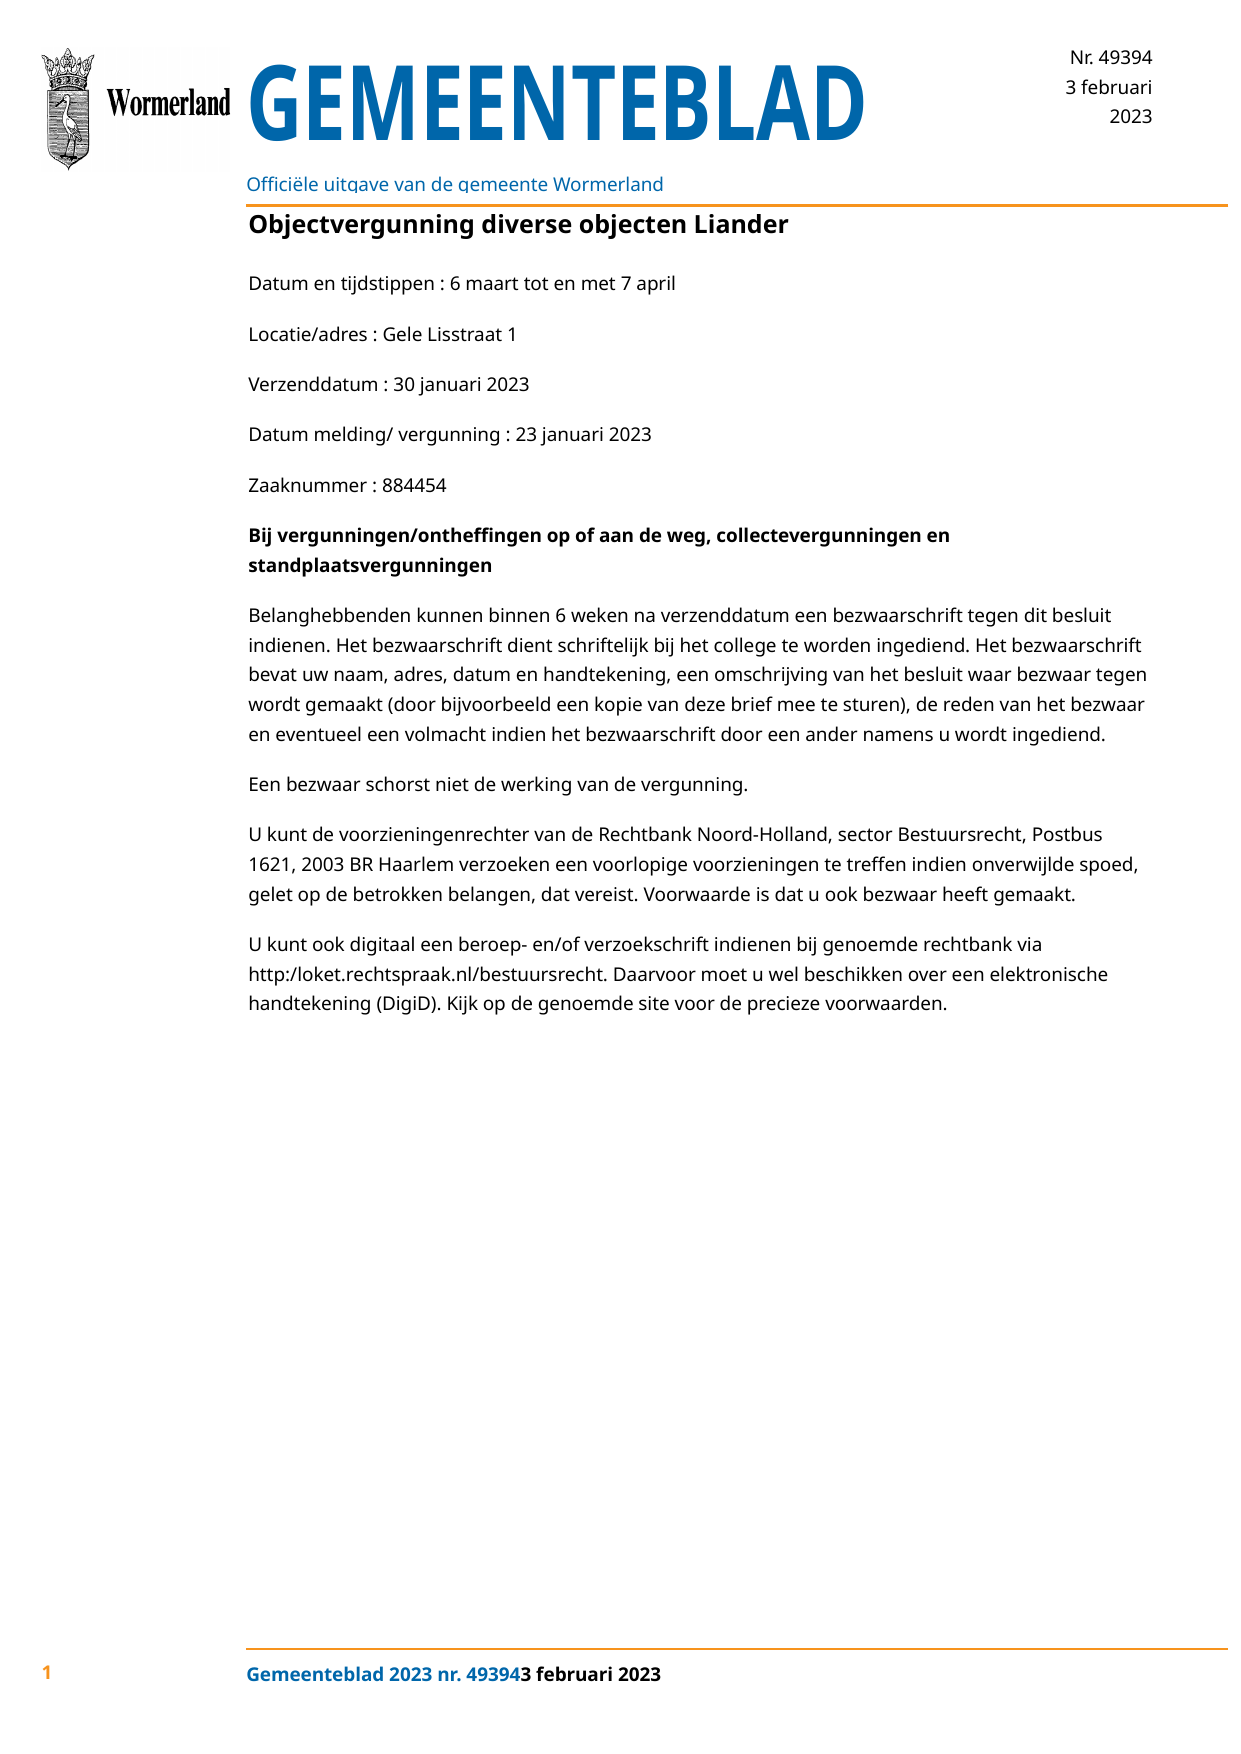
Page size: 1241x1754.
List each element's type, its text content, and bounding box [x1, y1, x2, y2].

text U kunt ook digitaal een beroep- en/of verzoekschrift indienen bij genoemde rechtbank via http:/loket.rechtspraak.nl/bestuursrecht. Daarvoor moet u wel beschikken over een elektronische handtekening (DigiD). Kijk op de genoemde site voor de precieze voorwaarden. [248, 931, 1152, 1016]
text Locatie/adres : Gele Lisstraat 1 [248, 321, 1152, 346]
text Verzenddatum : 30 januari 2023 [248, 371, 1152, 397]
text Zaaknummer : 884454 [248, 472, 1152, 498]
text Datum melding/ vergunning : 23 januari 2023 [248, 422, 1152, 447]
text Datum en tijdstippen : 6 maart tot en met 7 april [248, 270, 1152, 296]
text U kunt de voorzieningenrechter van de Rechtbank Noord-Holland, sector Bestuursrecht, Postbus 1621, 2003 BR Haarlem verzoeken een voorlopige voorzieningen te treffen indien onverwijlde spoed, gelet op de betrokken belangen, dat vereist. Voorwaarde is dat u ook bezwaar heeft gemaakt. [248, 822, 1152, 906]
text Een bezwaar schorst niet de werking van de vergunning. [248, 771, 1152, 797]
text Bij vergunningen/ontheffingen op of aan de weg, collectevergunningen en standplaatsvergunningen [248, 522, 1152, 578]
text Objectvergunning diverse objecten Liander [248, 207, 1152, 241]
text Belanghebbenden kunnen binnen 6 weken na verzenddatum een bezwaarschrift tegen dit besluit indienen. Het bezwaarschrift dient schriftelijk bij het college te worden ingediend. Het bezwaarschrift bevat uw naam, adres, datum en handtekening, een omschrijving van het besluit waar bezwaar tegen wordt gemaakt (door bijvoorbeeld een kopie van deze brief mee te sturen), de reden van het bezwaar en eventueel een volmacht indien het bezwaarschrift door een ander namens u wordt ingediend. [248, 602, 1152, 746]
picture [41, 47, 231, 172]
